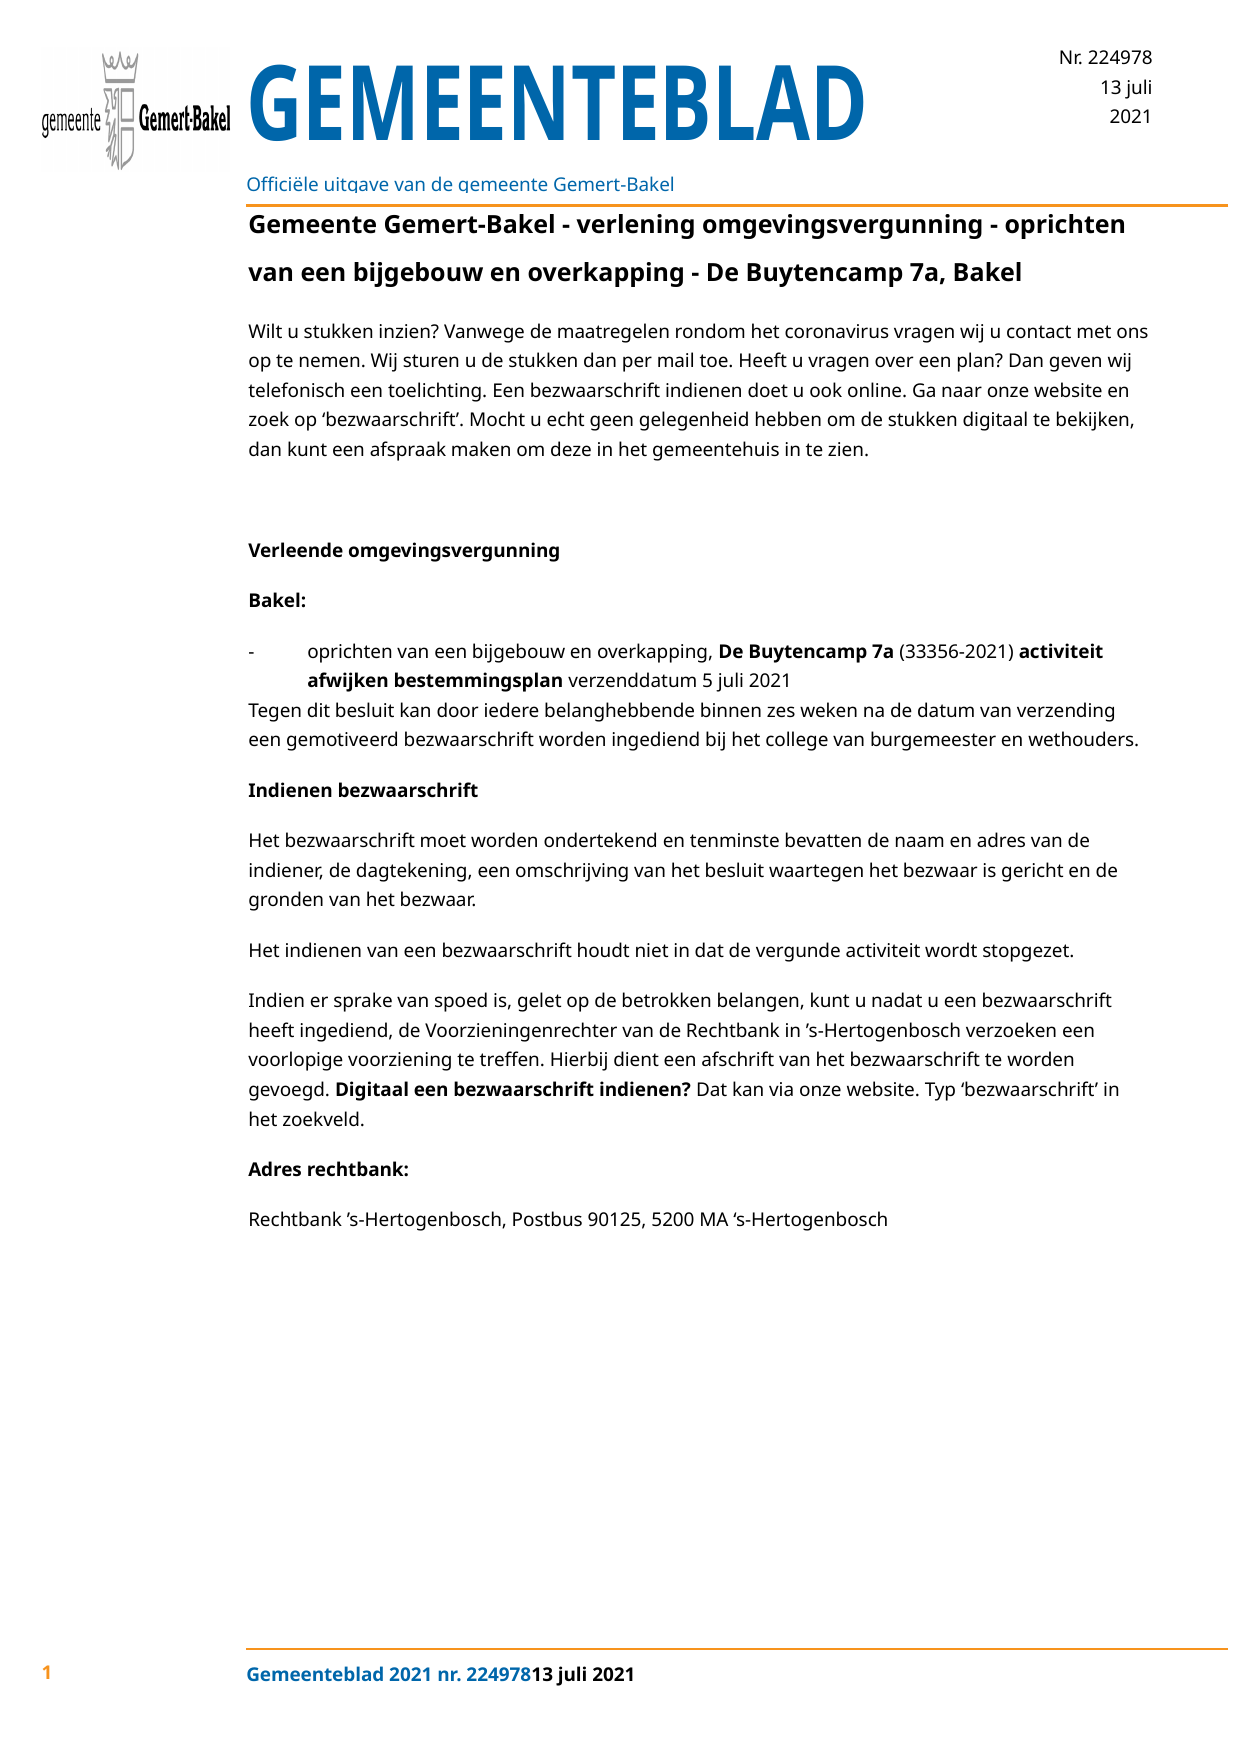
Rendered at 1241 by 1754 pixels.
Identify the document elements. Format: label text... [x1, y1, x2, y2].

text Rechtbank ’s-Hertogenbosch, Postbus 90125, 5200 MA ‘s-Hertogenbosch [248, 1207, 1152, 1232]
text Bakel: [248, 587, 1152, 613]
text Het bezwaarschrift moet worden ondertekend en tenminste bevatten de naam en adres van de indiener, de dagtekening, een omschrijving van het besluit waartegen het bezwaar is gericht en de gronden van het bezwaar. [248, 827, 1152, 912]
text Wilt u stukken inzien? Vanwege de maatregelen rondom het coronavirus vragen wij u contact met ons op te nemen. Wij sturen u de stukken dan per mail toe. Heeft u vragen over een plan? Dan geven wij telefonisch een toelichting. Een bezwaarschrift indienen doet u ook online. Ga naar onze website en zoek op ‘bezwaarschrift’. Mocht u echt geen gelegenheid hebben om de stukken digitaal te bekijken, dan kunt een afspraak maken om deze in het gemeentehuis in te zien. [248, 318, 1152, 462]
list oprichten van een bijgebouw en overkapping, De Buytencamp 7a (33356-2021) activiteit afwijken bestemmingsplan verzenddatum 5 juli 2021 [248, 638, 1152, 693]
text Gemeente Gemert-Bakel - verlening omgevingsvergunning - oprichten van een bijgebouw en overkapping - De Buytencamp 7a, Bakel [248, 207, 1152, 288]
text Indienen bezwaarschrift [248, 777, 1152, 803]
text Adres rechtbank: [248, 1156, 1152, 1182]
text Tegen dit besluit kan door iedere belanghebbende binnen zes weken na de datum van verzending een gemotiveerd bezwaarschrift worden ingediend bij het college van burgemeester en wethouders. [248, 697, 1152, 752]
text Indien er sprake van spoed is, gelet op de betrokken belangen, kunt u nadat u een bezwaarschrift heeft ingediend, de Voorzieningenrechter van de Rechtbank in ’s-Hertogenbosch verzoeken een voorlopige voorziening te treffen. Hierbij dient een afschrift van het bezwaarschrift te worden gevoegd. Digitaal een bezwaarschrift indienen? Dat kan via onze website. Typ ‘bezwaarschrift’ in het zoekveld. [248, 987, 1152, 1132]
picture [41, 47, 231, 172]
text Het indienen van een bezwaarschrift houdt niet in dat de vergunde activiteit wordt stopgezet. [248, 937, 1152, 963]
text Verleende omgevingsvergunning [248, 537, 1152, 563]
